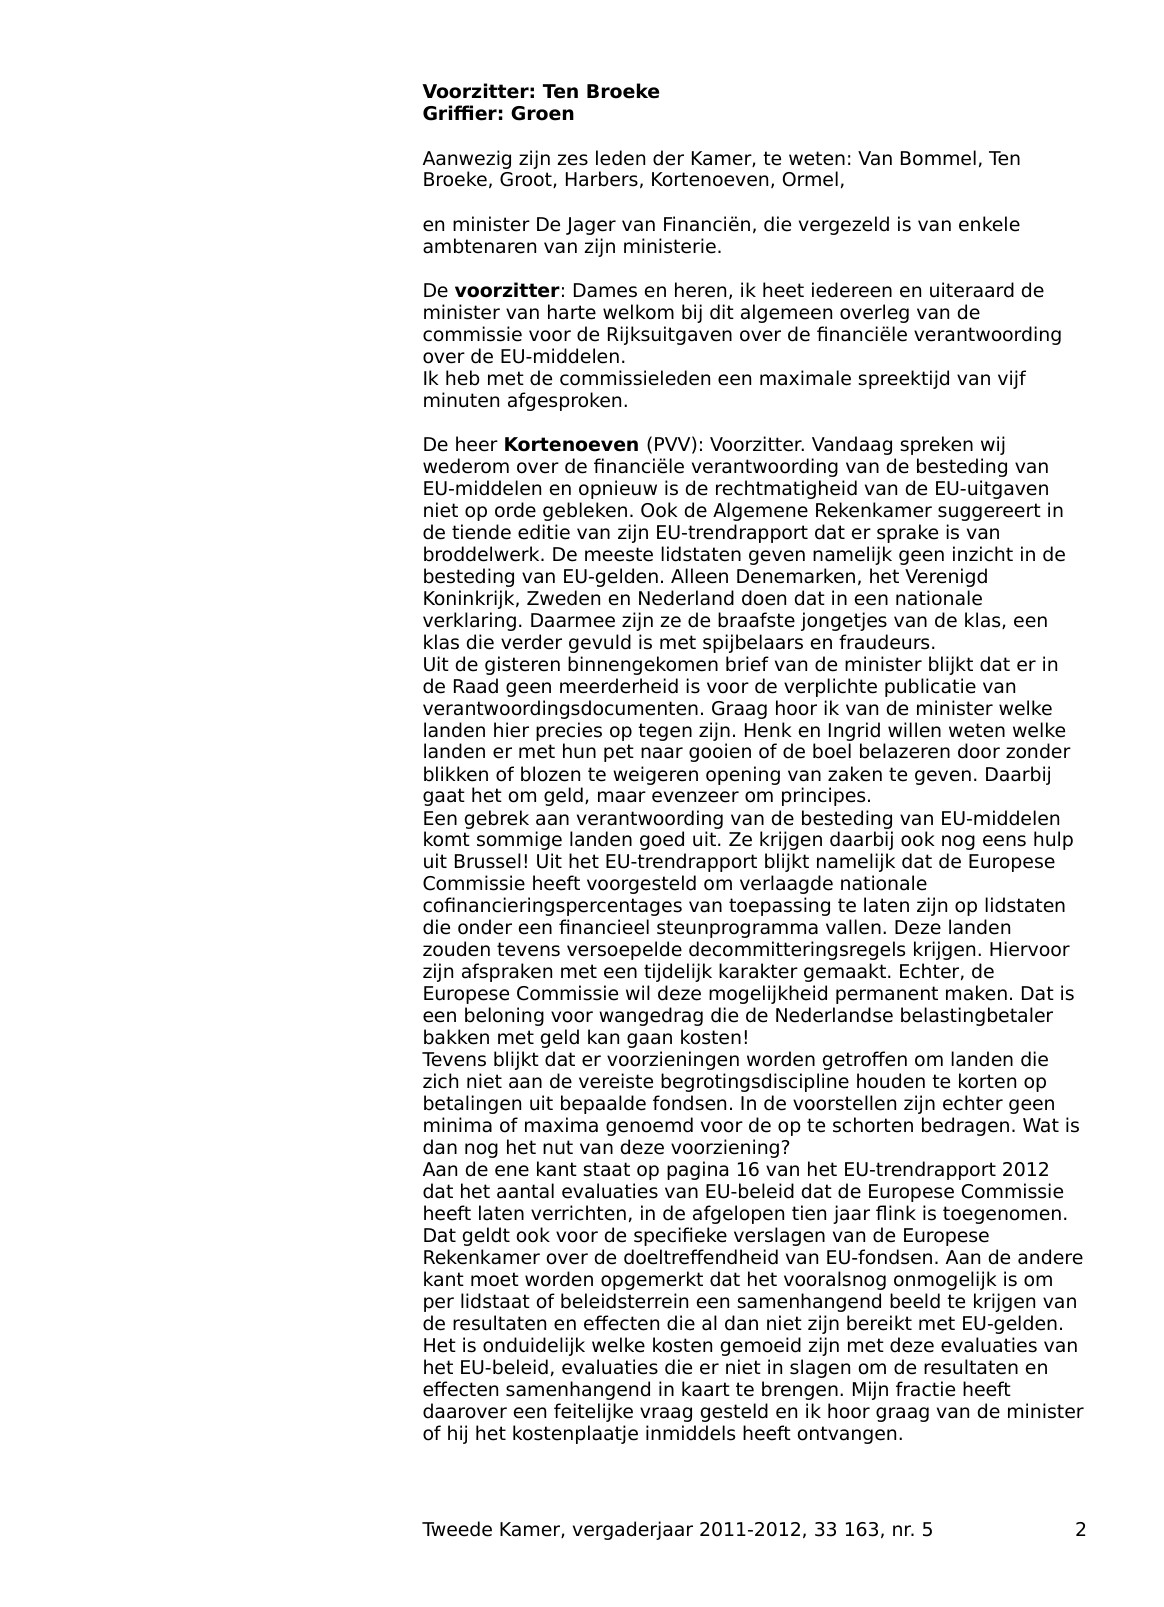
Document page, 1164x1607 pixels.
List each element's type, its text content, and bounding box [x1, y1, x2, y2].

text Griffier: Groen [422, 103, 1087, 125]
text Tevens blijkt dat er voorzieningen worden getroffen om landen die zich niet aan de vereiste begrotingsdiscipline houden te korten op betalingen uit bepaalde fondsen. In de voorstellen zijn echter geen minima of maxima genoemd voor de op te schorten bedragen. Wat is dan nog het nut van deze voorziening? [422, 1049, 1087, 1159]
text De voorzitter: Dames en heren, ik heet iedereen en uiteraard de minister van harte welkom bij dit algemeen overleg van de commissie voor de Rijksuitgaven over de financiële verantwoording over de EU-middelen. [422, 280, 1087, 368]
text Voorzitter: Ten Broeke [422, 81, 1087, 103]
text Uit de gisteren binnengekomen brief van de minister blijkt dat er in de Raad geen meerderheid is voor de verplichte publicatie van verantwoordingsdocumenten. Graag hoor ik van de minister welke landen hier precies op tegen zijn. Henk en Ingrid willen weten welke landen er met hun pet naar gooien of de boel belazeren door zonder blikken of blozen te weigeren opening van zaken te geven. Daarbij gaat het om geld, maar evenzeer om principes. [422, 653, 1087, 807]
text Ik heb met de commissieleden een maximale spreektijd van vijf minuten afgesproken. [422, 368, 1087, 412]
text Een gebrek aan verantwoording van de besteding van EU-middelen komt sommige landen goed uit. Ze krijgen daarbij ook nog eens hulp uit Brussel! Uit het EU-trendrapport blijkt namelijk dat de Europese Commissie heeft voorgesteld om verlaagde nationale cofinancieringspercentages van toepassing te laten zijn op lidstaten die onder een financieel steunprogramma vallen. Deze landen zouden tevens versoepelde decommitteringsregels krijgen. Hiervoor zijn afspraken met een tijdelijk karakter gemaakt. Echter, de Europese Commissie wil deze mogelijkheid permanent maken. Dat is een beloning voor wangedrag die de Nederlandse belastingbetaler bakken met geld kan gaan kosten! [422, 807, 1087, 1049]
text en minister De Jager van Financiën, die vergezeld is van enkele ambtenaren van zijn ministerie. [422, 213, 1087, 257]
text De heer Kortenoeven (PVV): Voorzitter. Vandaag spreken wij wederom over de financiële verantwoording van de besteding van EU-middelen en opnieuw is de rechtmatigheid van de EU-uitgaven niet op orde gebleken. Ook de Algemene Rekenkamer suggereert in de tiende editie van zijn EU-trendrapport dat er sprake is van broddelwerk. De meeste lidstaten geven namelijk geen inzicht in de besteding van EU-gelden. Alleen Denemarken, het Verenigd Koninkrijk, Zweden en Nederland doen dat in een nationale verklaring. Daarmee zijn ze de braafste jongetjes van de klas, een klas die verder gevuld is met spijbelaars en fraudeurs. [422, 434, 1087, 653]
text Aan de ene kant staat op pagina 16 van het EU-trendrapport 2012 dat het aantal evaluaties van EU-beleid dat de Europese Commissie heeft laten verrichten, in de afgelopen tien jaar flink is toegenomen. Dat geldt ook voor de specifieke verslagen van de Europese Rekenkamer over de doeltreffendheid van EU-fondsen. Aan de andere kant moet worden opgemerkt dat het vooralsnog onmogelijk is om per lidstaat of beleidsterrein een samenhangend beeld te krijgen van de resultaten en effecten die al dan niet zijn bereikt met EU-gelden. Het is onduidelijk welke kosten gemoeid zijn met deze evaluaties van het EU-beleid, evaluaties die er niet in slagen om de resultaten en effecten samenhangend in kaart te brengen. Mijn fractie heeft daarover een feitelijke vraag gesteld en ik hoor graag van de minister of hij het kostenplaatje inmiddels heeft ontvangen. [422, 1159, 1087, 1445]
text Aanwezig zijn zes leden der Kamer, te weten: Van Bommel, Ten Broeke, Groot, Harbers, Kortenoeven, Ormel, [422, 147, 1087, 191]
